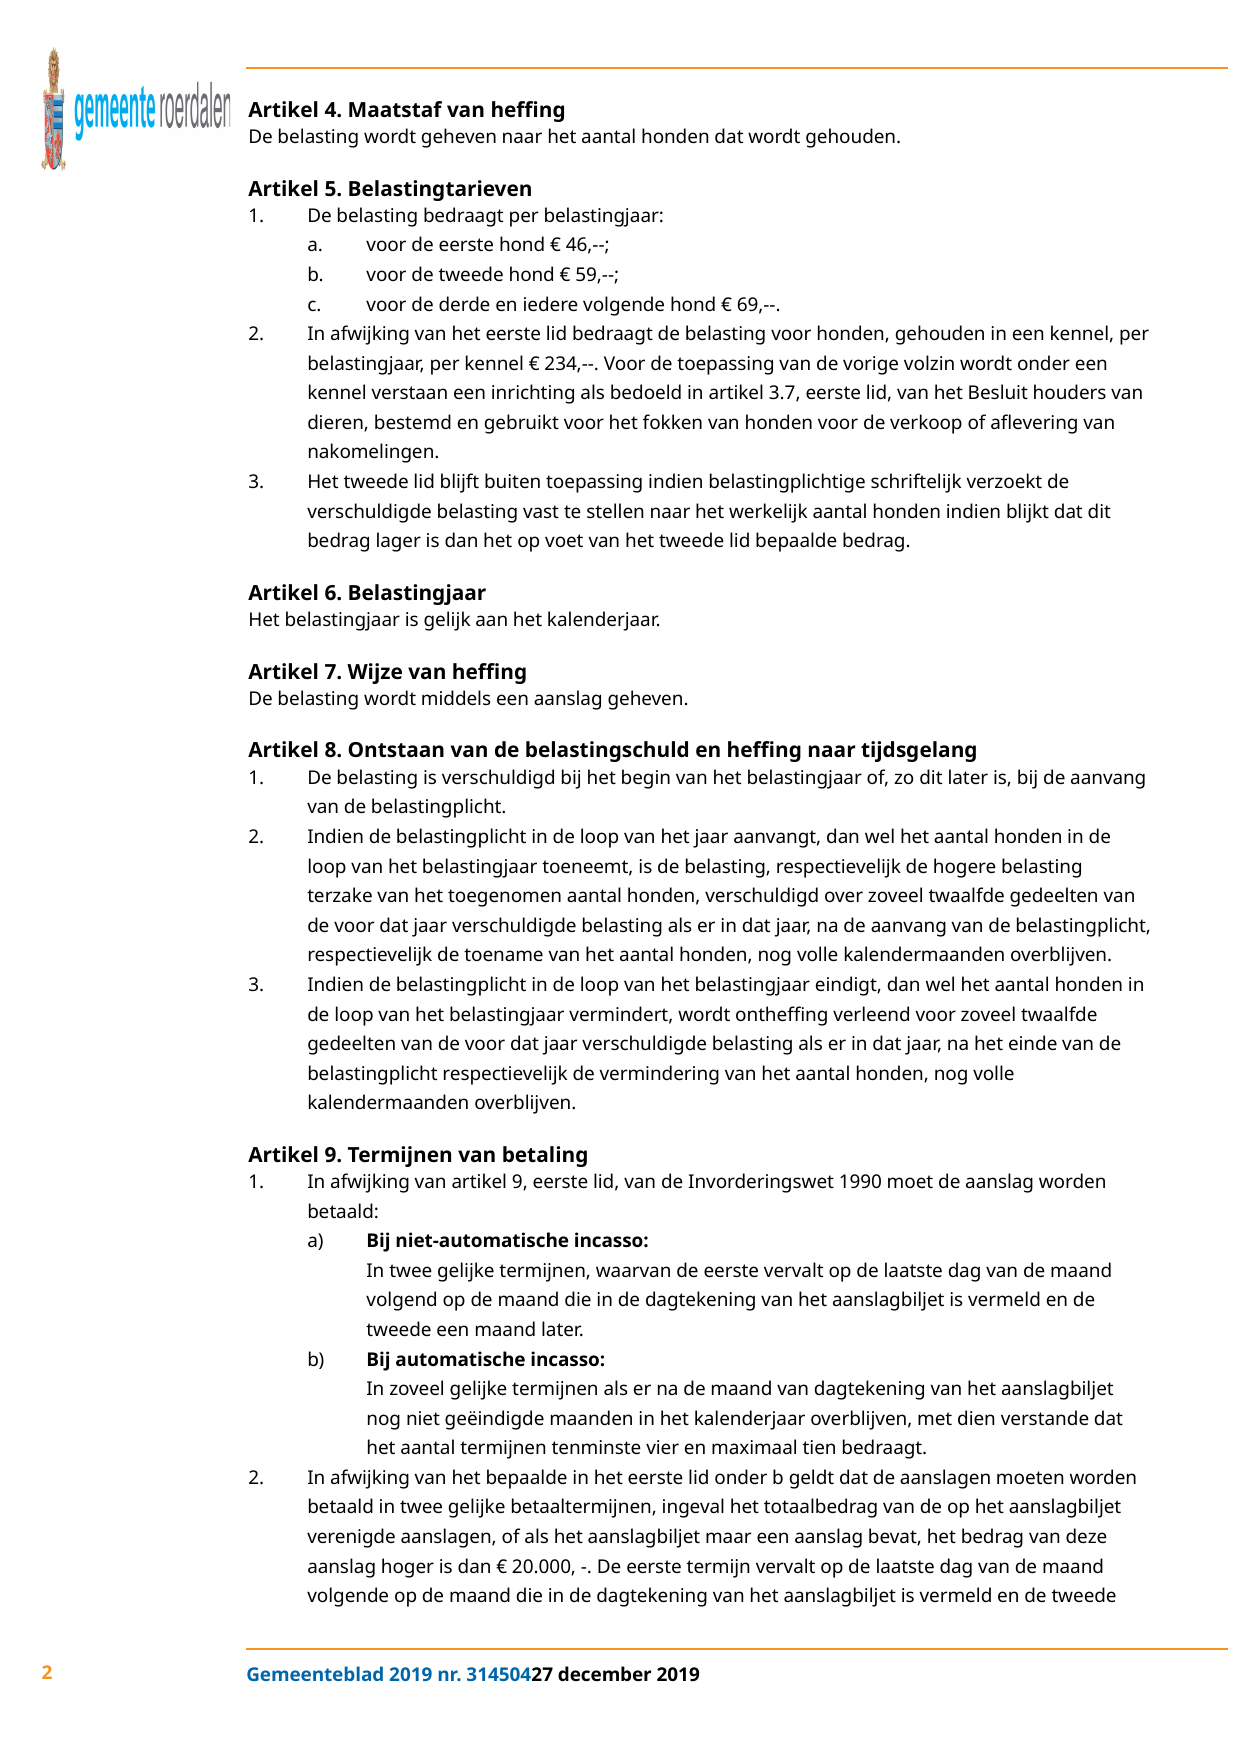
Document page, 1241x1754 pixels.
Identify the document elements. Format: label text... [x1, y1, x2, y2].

text Het belastingjaar is gelijk aan het kalenderjaar. [248, 606, 1152, 632]
list In afwijking van artikel 9, eerste lid, van de Invorderingswet 1990 moet de aanslag worden betaald: [248, 1168, 1152, 1224]
text Artikel 8. Ontstaan van de belastingschuld en heffing naar tijdsgelang [248, 736, 1152, 764]
text Artikel 9. Termijnen van betaling [248, 1140, 1152, 1168]
list De belasting bedraagt per belastingjaar: [248, 202, 1152, 228]
text Artikel 5. Belastingtarieven [248, 174, 1152, 202]
list In zoveel gelijke termijnen als er na de maand van dagtekening van het aanslagbiljet nog niet geëindigde maanden in het kalenderjaar overblijven, met dien verstande dat het aantal termijnen tenminste vier en maximaal tien bedraagt. [307, 1375, 1152, 1460]
list Indien de belastingplicht in de loop van het jaar aanvangt, dan wel het aantal honden in de loop van het belastingjaar toeneemt, is de belasting, respectievelijk de hogere belasting terzake van het toegenomen aantal honden, verschuldigd over zoveel twaalfde gedeelten van de voor dat jaar verschuldigde belasting als er in dat jaar, na de aanvang van de belastingplicht, respectievelijk de toename van het aantal honden, nog volle kalendermaanden overblijven. [248, 823, 1152, 967]
list voor de tweede hond € 59,--; [307, 261, 1152, 287]
list voor de derde en iedere volgende hond € 69,--. [307, 291, 1152, 317]
text Artikel 7. Wijze van heffing [248, 657, 1152, 685]
text Artikel 6. Belastingjaar [248, 578, 1152, 606]
list Indien de belastingplicht in de loop van het belastingjaar eindigt, dan wel het aantal honden in de loop van het belastingjaar vermindert, wordt ontheffing verleend voor zoveel twaalfde gedeelten van de voor dat jaar verschuldigde belasting als er in dat jaar, na het einde van de belastingplicht respectievelijk de vermindering van het aantal honden, nog volle kalendermaanden overblijven. [248, 971, 1152, 1115]
list voor de eerste hond € 46,--; [307, 232, 1152, 257]
list In afwijking van het bepaalde in het eerste lid onder b geldt dat de aanslagen moeten worden betaald in twee gelijke betaaltermijnen, ingeval het totaalbedrag van de op het aanslagbiljet verenigde aanslagen, of als het aanslagbiljet maar een aanslag bevat, het bedrag van deze aanslag hoger is dan € 20.000, -. De eerste termijn vervalt op de laatste dag van de maand volgende op de maand die in de dagtekening van het aanslagbiljet is vermeld en de tweede [248, 1464, 1152, 1608]
list Het tweede lid blijft buiten toepassing indien belastingplichtige schriftelijk verzoekt de verschuldigde belasting vast te stellen naar het werkelijk aantal honden indien blijkt dat dit bedrag lager is dan het op voet van het tweede lid bepaalde bedrag. [248, 468, 1152, 553]
picture [41, 47, 231, 172]
list In afwijking van het eerste lid bedraagt de belasting voor honden, gehouden in een kennel, per belastingjaar, per kennel € 234,--. Voor de toepassing van de vorige volzin wordt onder een kennel verstaan een inrichting als bedoeld in artikel 3.7, eerste lid, van het Besluit houders van dieren, bestemd en gebruikt voor het fokken van honden voor de verkoop of aflevering van nakomelingen. [248, 320, 1152, 464]
text De belasting wordt geheven naar het aantal honden dat wordt gehouden. [248, 123, 1152, 149]
list In twee gelijke termijnen, waarvan de eerste vervalt op de laatste dag van de maand volgend op de maand die in de dagtekening van het aanslagbiljet is vermeld en de tweede een maand later. [307, 1257, 1152, 1342]
text De belasting wordt middels een aanslag geheven. [248, 685, 1152, 711]
list Bij automatische incasso: [307, 1346, 1152, 1372]
list Bij niet-automatische incasso: [307, 1227, 1152, 1253]
list De belasting is verschuldigd bij het begin van het belastingjaar of, zo dit later is, bij de aanvang van de belastingplicht. [248, 764, 1152, 819]
text Artikel 4. Maatstaf van heffing [248, 95, 1152, 123]
